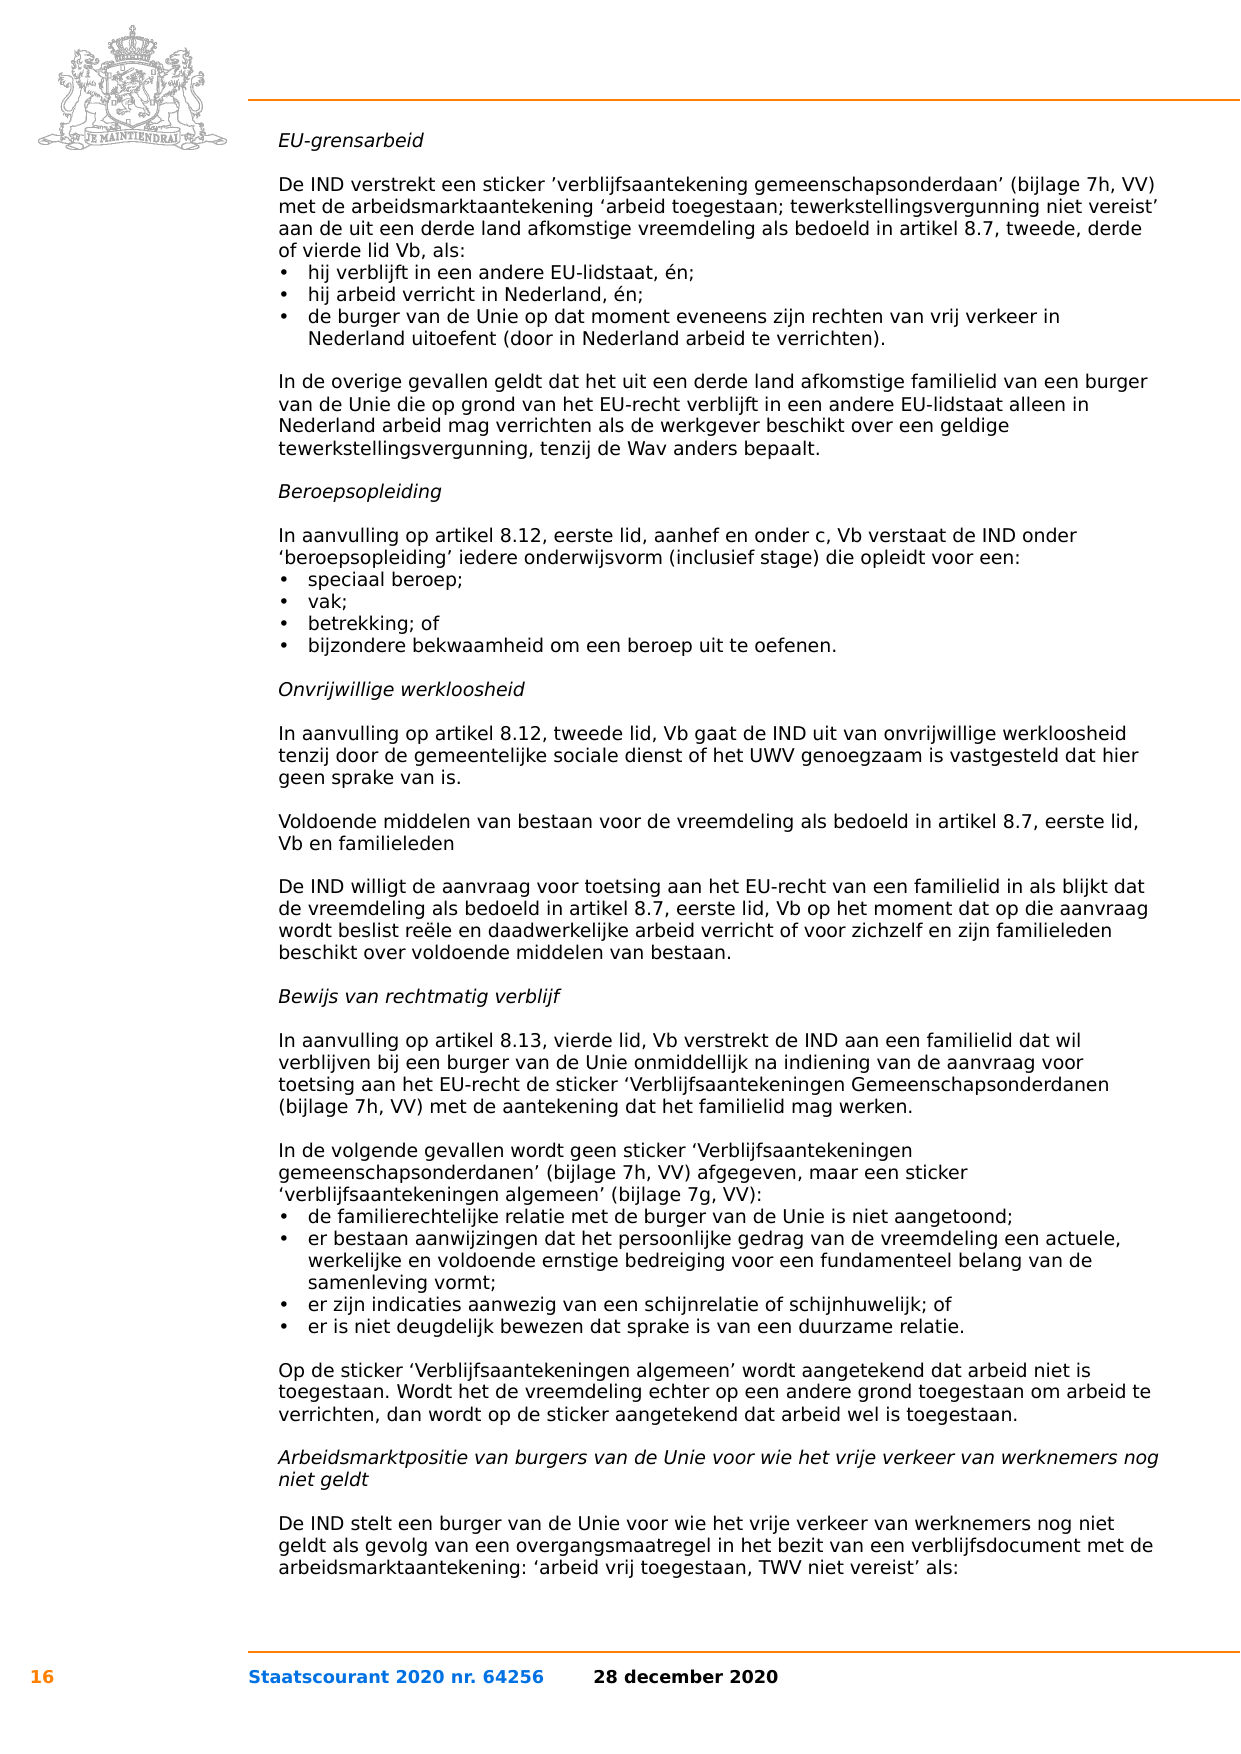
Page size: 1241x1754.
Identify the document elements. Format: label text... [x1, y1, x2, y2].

text • er bestaan aanwijzingen dat het persoonlijke gedrag van de vreemdeling een actuele, werkelijke en voldoende ernstige bedreiging voor een fundamenteel belang van de samenleving vormt; [278, 1228, 1163, 1294]
subtitle Bewijs van rechtmatig verblijf [278, 986, 1163, 1008]
picture [38, 25, 227, 150]
text • betrekking; of [278, 613, 1163, 635]
subtitle EU-grensarbeid [278, 130, 1163, 152]
text • hij verblijft in een andere EU-lidstaat, én; [278, 262, 1163, 284]
text In aanvulling op artikel 8.12, tweede lid, Vb gaat de IND uit van onvrijwillige werkloosheid tenzij door de gemeentelijke sociale dienst of het UWV genoegzaam is vastgesteld dat hier geen sprake van is. [278, 723, 1163, 789]
text In de overige gevallen geldt dat het uit een derde land afkomstige familielid van een burger van de Unie die op grond van het EU-recht verblijft in een andere EU-lidstaat alleen in Nederland arbeid mag verrichten als de werkgever beschikt over een geldige tewerkstellingsvergunning, tenzij de Wav anders bepaalt. [278, 371, 1163, 459]
subtitle Arbeidsmarktpositie van burgers van de Unie voor wie het vrije verkeer van werknemers nog niet geldt [278, 1447, 1163, 1491]
text • speciaal beroep; [278, 569, 1163, 591]
text De IND stelt een burger van de Unie voor wie het vrije verkeer van werknemers nog niet geldt als gevolg van een overgangsmaatregel in het bezit van een verblijfsdocument met de arbeidsmarktaantekening: ‘arbeid vrij toegestaan, TWV niet vereist’ als: [278, 1513, 1163, 1579]
text Op de sticker ‘Verblijfsaantekeningen algemeen’ wordt aangetekend dat arbeid niet is toegestaan. Wordt het de vreemdeling echter op een andere grond toegestaan om arbeid te verrichten, dan wordt op de sticker aangetekend dat arbeid wel is toegestaan. [278, 1359, 1163, 1425]
text Voldoende middelen van bestaan voor de vreemdeling als bedoeld in artikel 8.7, eerste lid, Vb en familieleden [278, 811, 1163, 854]
text • vak; [278, 591, 1163, 613]
text • hij arbeid verricht in Nederland, én; [278, 284, 1163, 306]
text De IND verstrekt een sticker ’verblijfsaantekening gemeenschapsonderdaan’ (bijlage 7h, VV) met de arbeidsmarktaantekening ‘arbeid toegestaan; tewerkstellingsvergunning niet vereist’ aan de uit een derde land afkomstige vreemdeling als bedoeld in artikel 8.7, tweede, derde of vierde lid Vb, als: [278, 174, 1163, 262]
text • de burger van de Unie op dat moment eveneens zijn rechten van vrij verkeer in Nederland uitoefent (door in Nederland arbeid te verrichten). [278, 306, 1163, 349]
text In aanvulling op artikel 8.12, eerste lid, aanhef en onder c, Vb verstaat de IND onder ‘beroepsopleiding’ iedere onderwijsvorm (inclusief stage) die opleidt voor een: [278, 525, 1163, 569]
subtitle Beroepsopleiding [278, 481, 1163, 503]
subtitle Onvrijwillige werkloosheid [278, 679, 1163, 701]
text • er is niet deugdelijk bewezen dat sprake is van een duurzame relatie. [278, 1316, 1163, 1338]
text De IND willigt de aanvraag voor toetsing aan het EU-recht van een familielid in als blijkt dat de vreemdeling als bedoeld in artikel 8.7, eerste lid, Vb op het moment dat op die aanvraag wordt beslist reële en daadwerkelijke arbeid verricht of voor zichzelf en zijn familieleden beschikt over voldoende middelen van bestaan. [278, 876, 1163, 964]
text In aanvulling op artikel 8.13, vierde lid, Vb verstrekt de IND aan een familielid dat wil verblijven bij een burger van de Unie onmiddellijk na indiening van de aanvraag voor toetsing aan het EU-recht de sticker ‘Verblijfsaantekeningen Gemeenschapsonderdanen (bijlage 7h, VV) met de aantekening dat het familielid mag werken. [278, 1030, 1163, 1118]
text • er zijn indicaties aanwezig van een schijnrelatie of schijnhuwelijk; of [278, 1294, 1163, 1316]
text In de volgende gevallen wordt geen sticker ‘Verblijfsaantekeningen gemeenschapsonderdanen’ (bijlage 7h, VV) afgegeven, maar een sticker ‘verblijfsaantekeningen algemeen’ (bijlage 7g, VV): [278, 1140, 1163, 1206]
text • de familierechtelijke relatie met de burger van de Unie is niet aangetoond; [278, 1206, 1163, 1228]
text • bijzondere bekwaamheid om een beroep uit te oefenen. [278, 635, 1163, 657]
